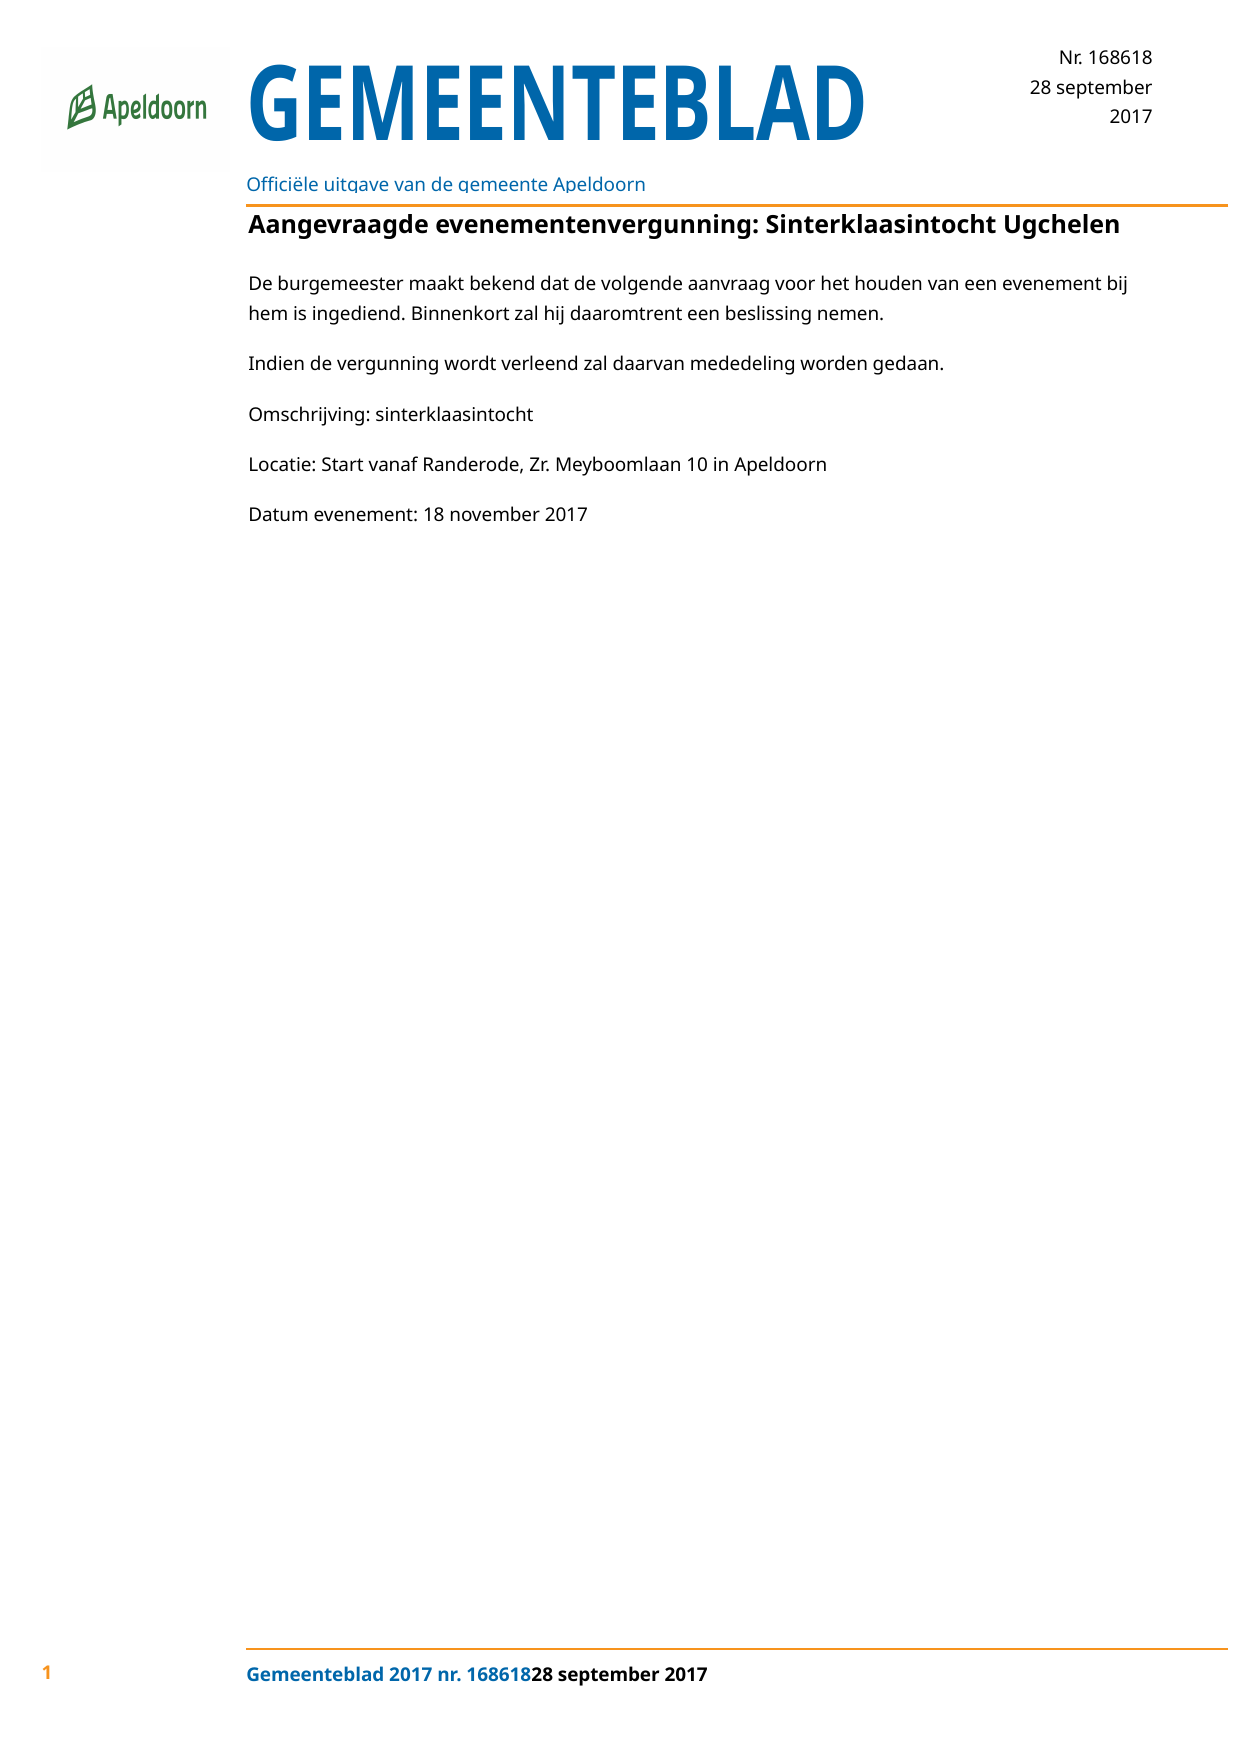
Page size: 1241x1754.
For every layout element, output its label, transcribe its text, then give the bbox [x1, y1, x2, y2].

text Locatie: Start vanaf Randerode, Zr. Meyboomlaan 10 in Apeldoorn [248, 451, 1152, 477]
text Aangevraagde evenementenvergunning: Sinterklaasintocht Ugchelen [248, 207, 1152, 241]
text De burgemeester maakt bekend dat de volgende aanvraag voor het houden van een evenement bij hem is ingediend. Binnenkort zal hij daaromtrent een beslissing nemen. [248, 270, 1152, 326]
picture [41, 47, 231, 172]
text Omschrijving: sinterklaasintocht [248, 401, 1152, 426]
text Indien de vergunning wordt verleend zal daarvan mededeling worden gedaan. [248, 350, 1152, 376]
text Datum evenement: 18 november 2017 [248, 502, 1152, 527]
